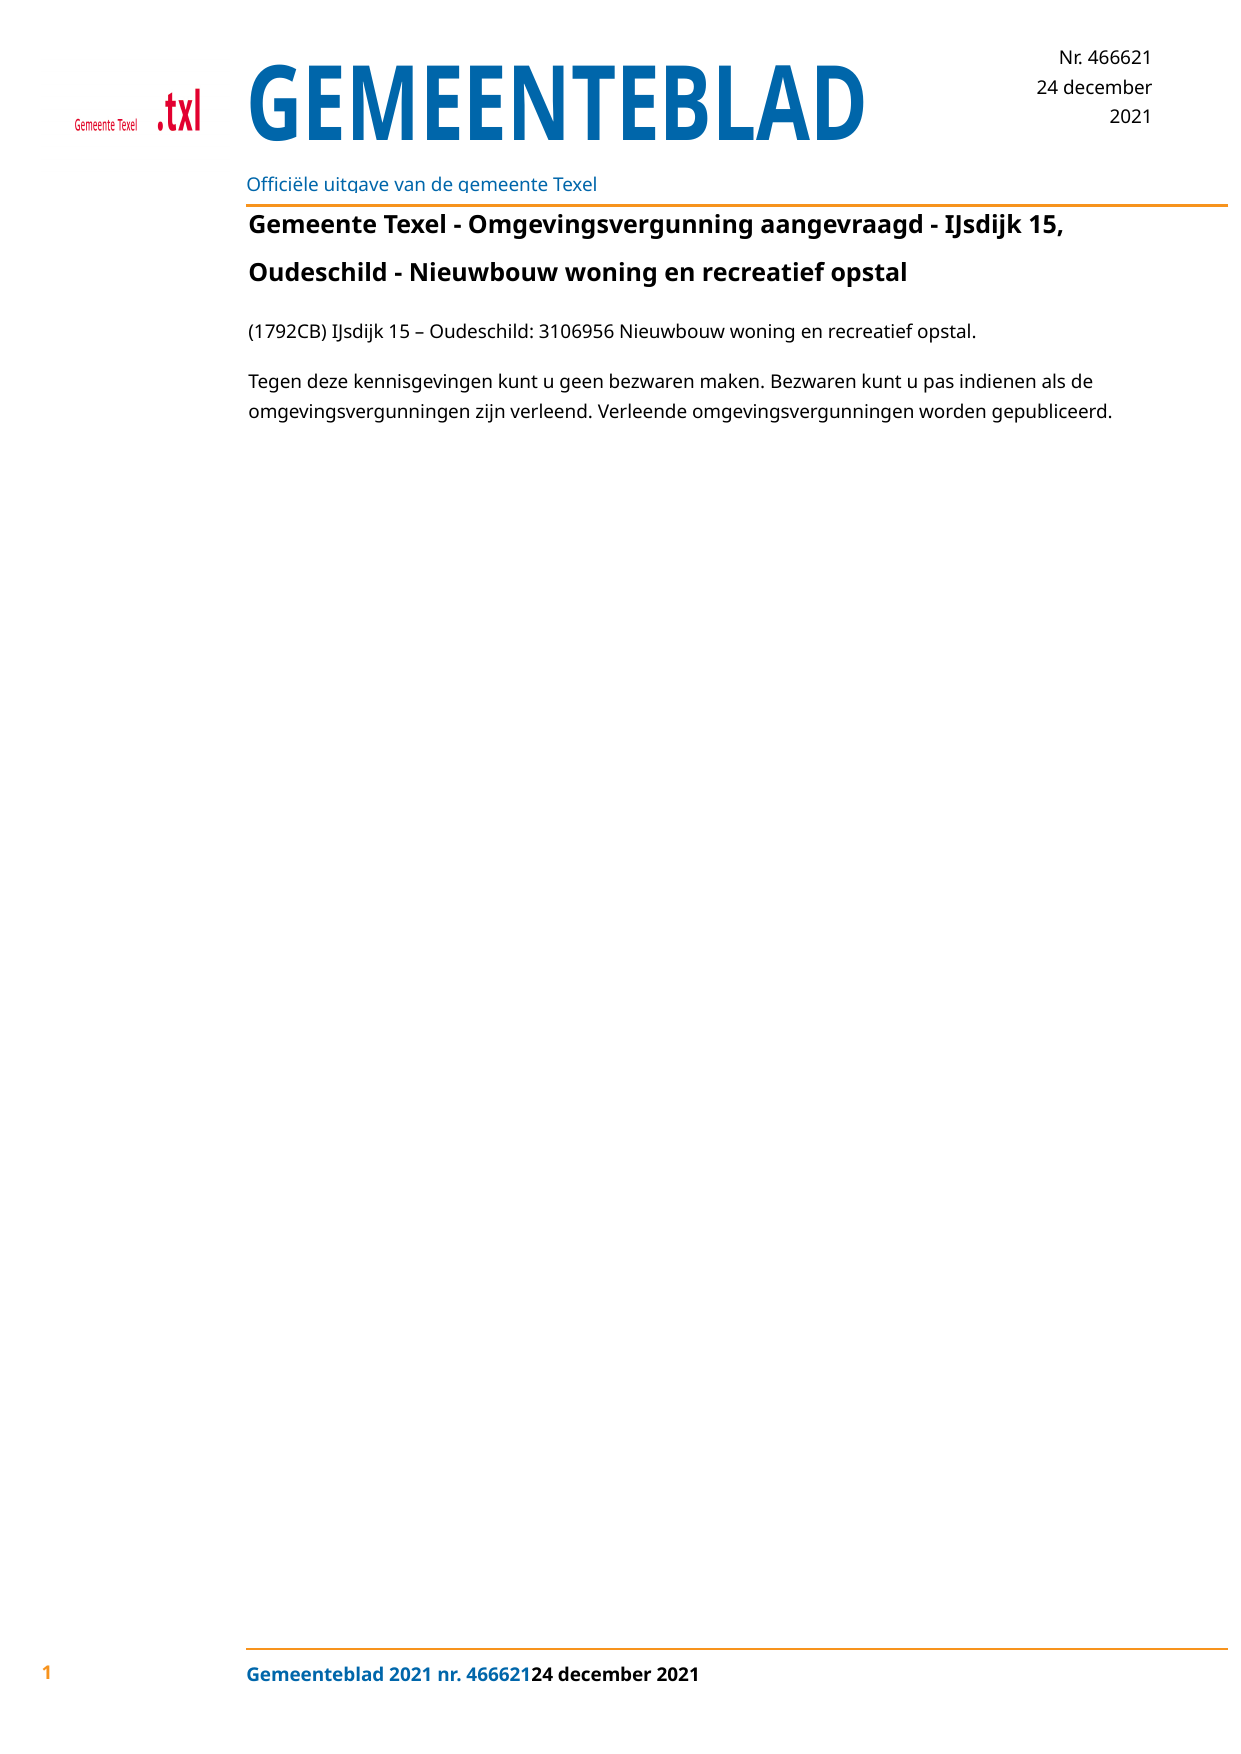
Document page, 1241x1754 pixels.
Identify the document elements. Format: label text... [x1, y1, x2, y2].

text (1792CB) IJsdijk 15 – Oudeschild: 3106956 Nieuwbouw woning en recreatief opstal. [248, 318, 1152, 344]
picture [41, 47, 231, 172]
text Gemeente Texel - Omgevingsvergunning aangevraagd - IJsdijk 15, Oudeschild - Nieuwbouw woning en recreatief opstal [248, 207, 1152, 288]
text Tegen deze kennisgevingen kunt u geen bezwaren maken. Bezwaren kunt u pas indienen als de omgevingsvergunningen zijn verleend. Verleende omgevingsvergunningen worden gepubliceerd. [248, 368, 1152, 424]
